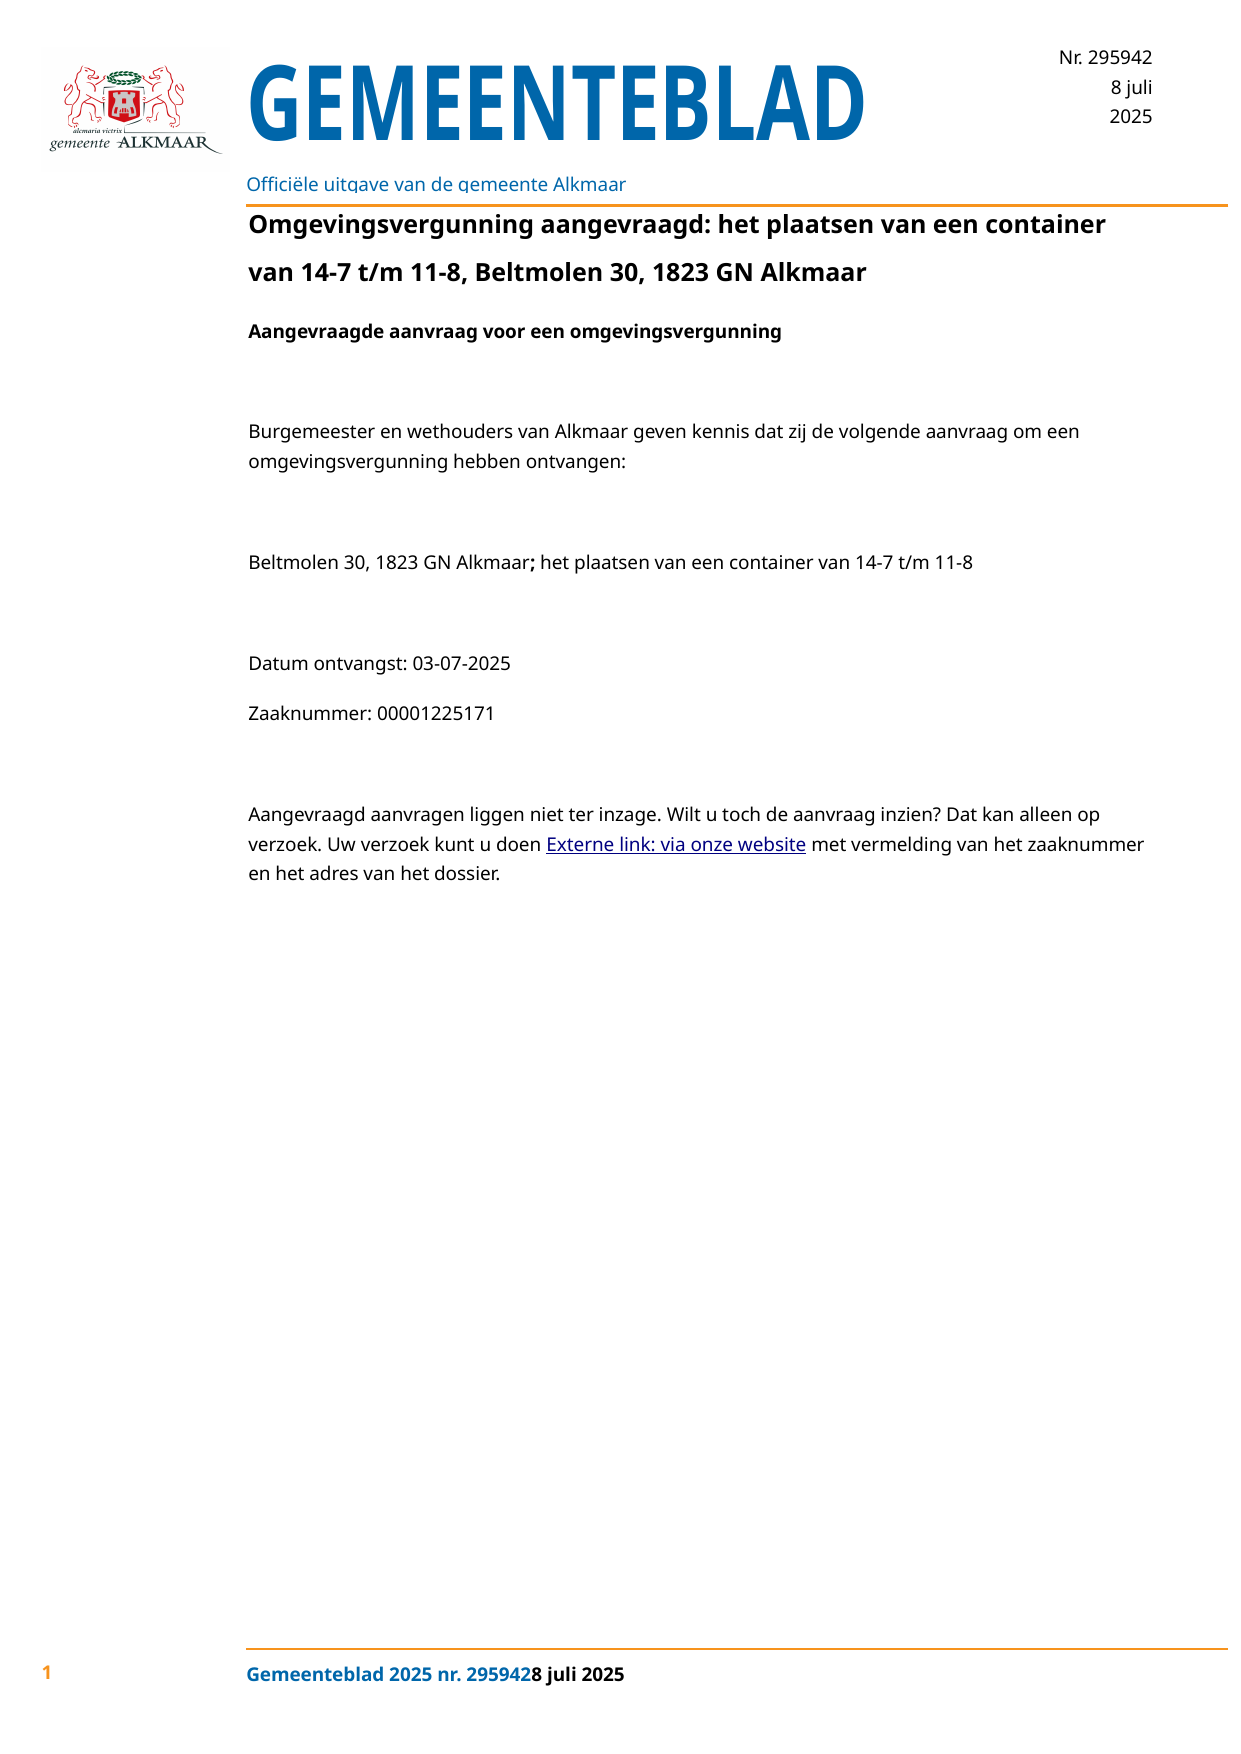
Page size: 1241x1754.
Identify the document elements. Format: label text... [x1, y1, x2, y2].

text Omgevingsvergunning aangevraagd: het plaatsen van een container van 14-7 t/m 11-8, Beltmolen 30, 1823 GN Alkmaar [248, 207, 1152, 288]
picture [41, 47, 231, 172]
text Burgemeester en wethouders van Alkmaar geven kennis dat zij de volgende aanvraag om een omgevingsvergunning hebben ontvangen: [248, 419, 1152, 474]
text Zaaknummer: 00001225171 [248, 700, 1152, 726]
text Aangevraagde aanvraag voor een omgevingsvergunning [248, 318, 1152, 344]
text Beltmolen 30, 1823 GN Alkmaar; het plaatsen van een container van 14-7 t/m 11-8 [248, 549, 1152, 575]
text Aangevraagd aanvragen liggen niet ter inzage. Wilt u toch de aanvraag inzien? Dat kan alleen op verzoek. Uw verzoek kunt u doen Externe link: via onze website met vermelding van het zaaknummer en het adres van het dossier. [248, 801, 1152, 886]
text Datum ontvangst: 03-07-2025 [248, 650, 1152, 676]
